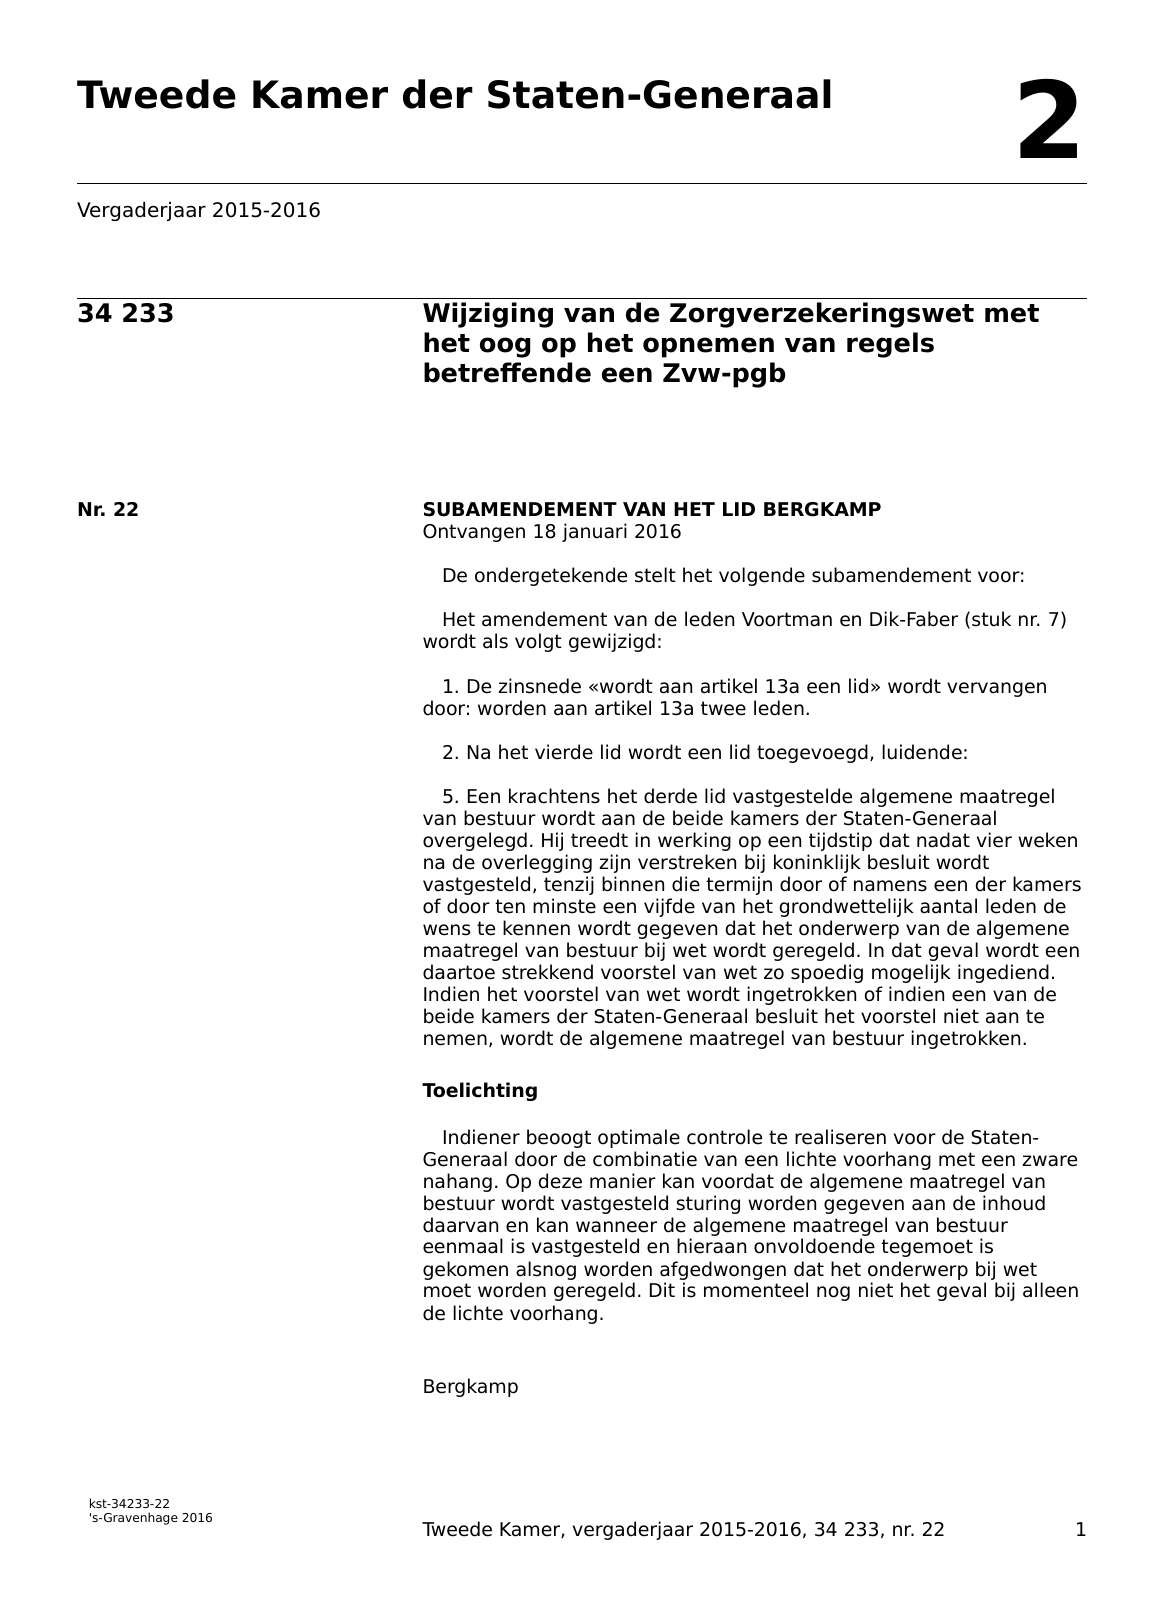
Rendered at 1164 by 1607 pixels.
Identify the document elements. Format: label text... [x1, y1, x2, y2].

text Ontvangen 18 januari 2016 [422, 521, 1087, 543]
subtitle Toelichting [422, 1079, 1087, 1102]
table_cell Vergaderjaar 2015-2016 [77, 184, 1087, 298]
table_header 2 [886, 59, 1087, 183]
text 1. De zinsnede «wordt aan artikel 13a een lid» wordt vervangen door: worden aan artikel 13a twee leden. [422, 676, 1087, 719]
subtitle 34 233 Wijziging van de Zorgverzekeringswet met het oog op het opnemen van regels betreffende een Zvw-pgb [77, 299, 1087, 388]
text 's-Gravenhage 2016 [88, 1511, 323, 1525]
table_header Tweede Kamer der Staten-Generaal [77, 59, 886, 183]
text 2. Na het vierde lid wordt een lid toegevoegd, luidende: [422, 742, 1087, 764]
text Het amendement van de leden Voortman en Dik-Faber (stuk nr. 7) wordt als volgt gewijzigd: [422, 609, 1087, 653]
text De ondergetekende stelt het volgende subamendement voor: [422, 565, 1087, 587]
text kst-34233-22 [88, 1497, 323, 1511]
text Bergkamp [422, 1354, 1087, 1398]
subtitle Nr. 22 SUBAMENDEMENT VAN HET LID BERGKAMP [77, 499, 1087, 521]
text Indiener beoogt optimale controle te realiseren voor de Staten-Generaal door de combinatie van een lichte voorhang met een zware nahang. Op deze manier kan voordat de algemene maatregel van bestuur wordt vastgesteld sturing worden gegeven aan de inhoud daarvan en kan wanneer de algemene maatregel van bestuur eenmaal is vastgesteld en hieraan onvoldoende tegemoet is gekomen alsnog worden afgedwongen dat het onderwerp bij wet moet worden geregeld. Dit is momenteel nog niet het geval bij alleen de lichte voorhang. [422, 1127, 1087, 1324]
text 5. Een krachtens het derde lid vastgestelde algemene maatregel van bestuur wordt aan de beide kamers der Staten-Generaal overgelegd. Hij treedt in werking op een tijdstip dat nadat vier weken na de overlegging zijn verstreken bij koninklijk besluit wordt vastgesteld, tenzij binnen die termijn door of namens een der kamers of door ten minste een vijfde van het grondwettelijk aantal leden de wens te kennen wordt gegeven dat het onderwerp van de algemene maatregel van bestuur bij wet wordt geregeld. In dat geval wordt een daartoe strekkend voorstel van wet zo spoedig mogelijk ingediend. Indien het voorstel van wet wordt ingetrokken of indien een van de beide kamers der Staten-Generaal besluit het voorstel niet aan te nemen, wordt de algemene maatregel van bestuur ingetrokken. [422, 786, 1087, 1049]
